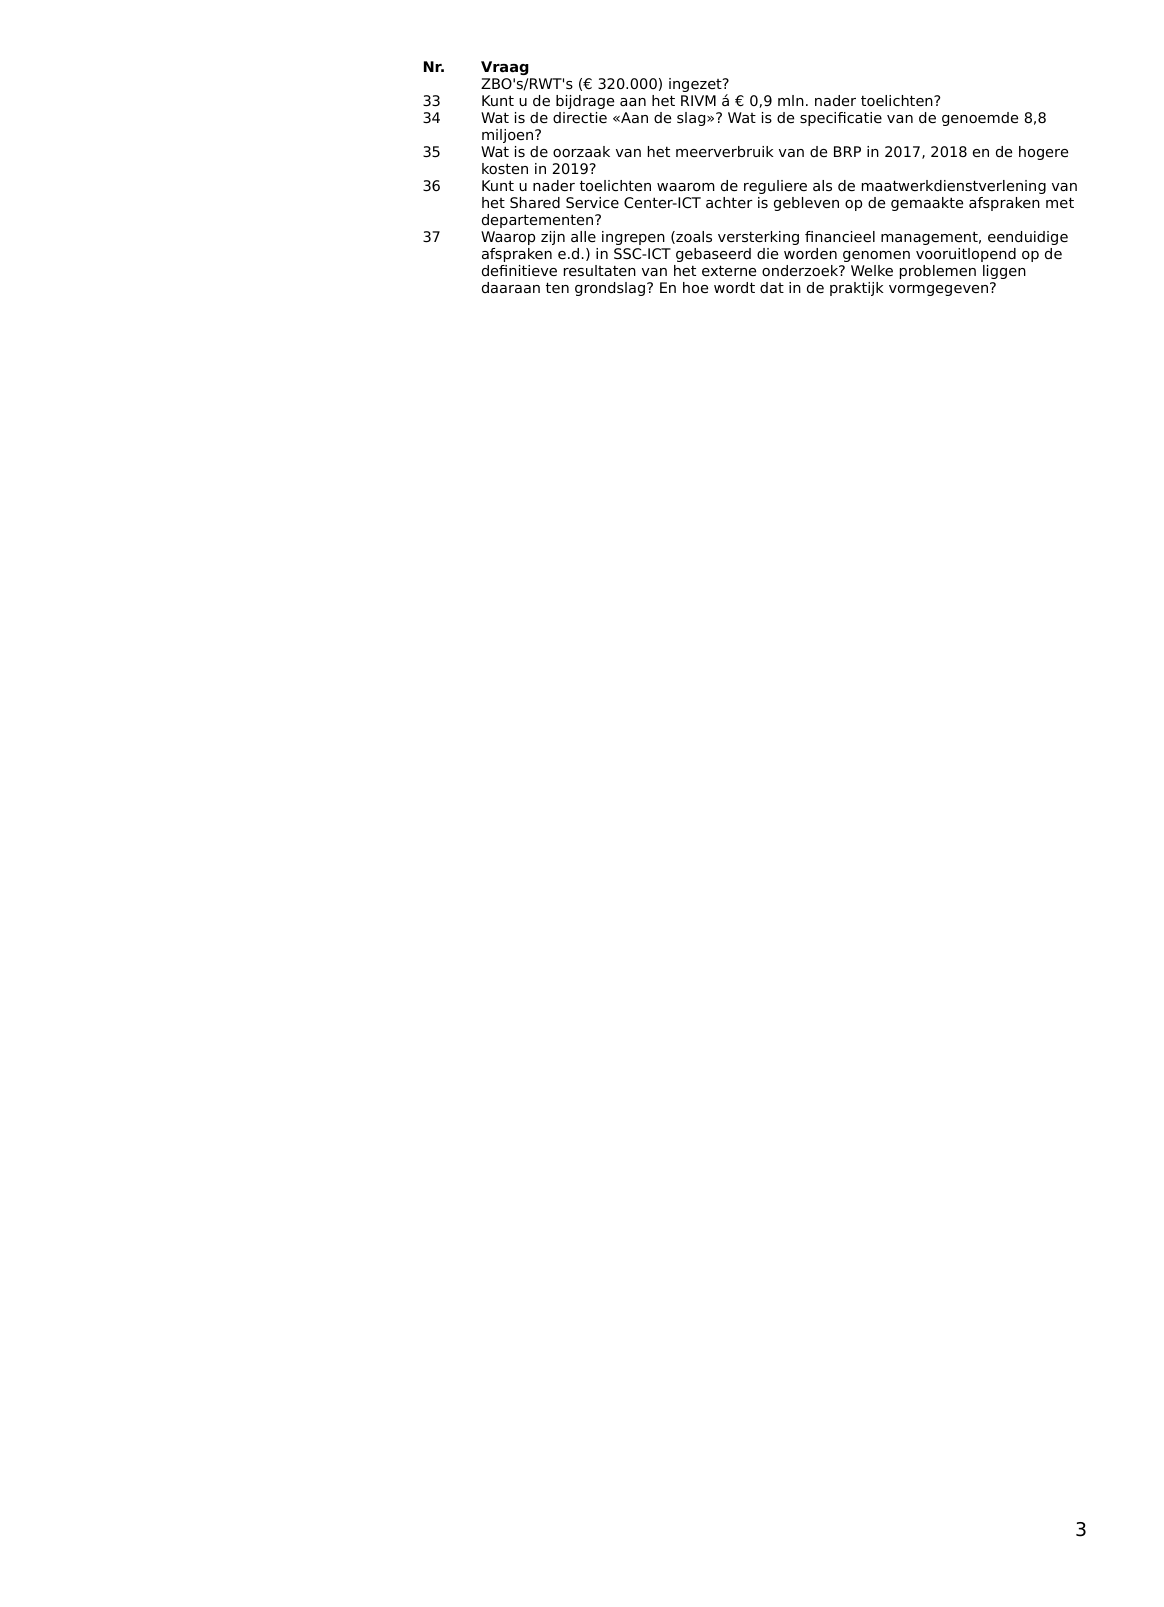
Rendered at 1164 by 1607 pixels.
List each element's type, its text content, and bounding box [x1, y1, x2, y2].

table_cell Kunt u de bijdrage aan het RIVM á € 0,9 mln. nader toelichten? [475, 93, 1087, 110]
table_cell 37 [422, 229, 475, 297]
table_cell 33 [422, 93, 475, 110]
table_cell 35 [422, 144, 475, 178]
table_cell ZBO's/RWT's (€ 320.000) ingezet? [475, 76, 1087, 93]
table_header Nr. [422, 59, 475, 76]
table_cell Wat is de directie «Aan de slag»? Wat is de specificatie van de genoemde 8,8 miljoen? [475, 110, 1087, 144]
table_cell [422, 76, 475, 93]
table_cell 36 [422, 178, 475, 229]
table_cell Kunt u nader toelichten waarom de reguliere als de maatwerkdienstverlening van het Shared Service Center-ICT achter is gebleven op de gemaakte afspraken met departementen? [475, 178, 1087, 229]
table_cell Wat is de oorzaak van het meerverbruik van de BRP in 2017, 2018 en de hogere kosten in 2019? [475, 144, 1087, 178]
table_cell 34 [422, 110, 475, 144]
table_header Vraag [475, 59, 1087, 76]
table_cell Waarop zijn alle ingrepen (zoals versterking financieel management, eenduidige afspraken e.d.) in SSC-ICT gebaseerd die worden genomen vooruitlopend op de definitieve resultaten van het externe onderzoek? Welke problemen liggen daaraan ten grondslag? En hoe wordt dat in de praktijk vormgegeven? [475, 229, 1087, 297]
